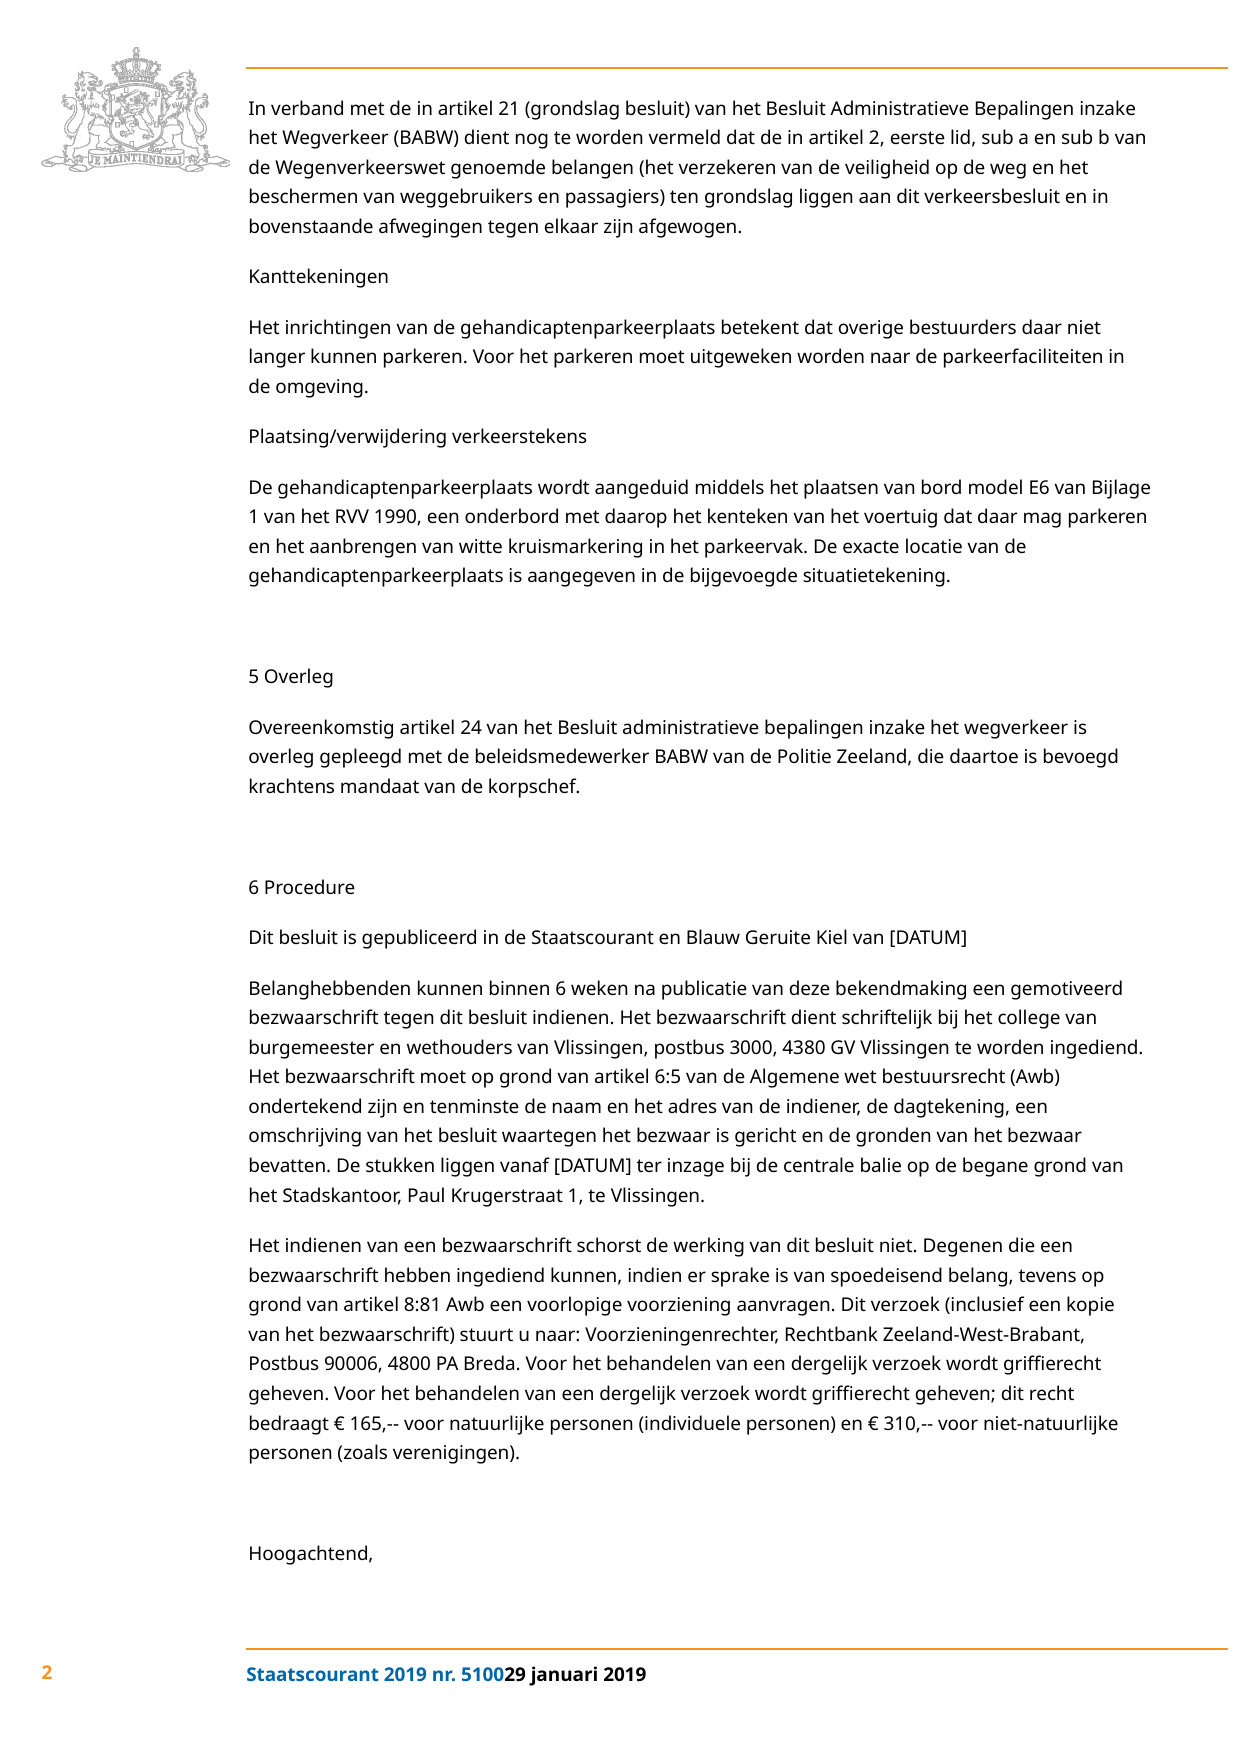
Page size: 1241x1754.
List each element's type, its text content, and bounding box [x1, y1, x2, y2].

text Hoogachtend, [248, 1540, 1152, 1566]
text 6 Procedure [248, 874, 1152, 900]
text In verband met de in artikel 21 (grondslag besluit) van het Besluit Administratieve Bepalingen inzake het Wegverkeer (BABW) dient nog te worden vermeld dat de in artikel 2, eerste lid, sub a en sub b van de Wegenverkeerswet genoemde belangen (het verzekeren van de veiligheid op de weg en het beschermen van weggebruikers en passagiers) ten grondslag liggen aan dit verkeersbesluit en in bovenstaande afwegingen tegen elkaar zijn afgewogen. [248, 95, 1152, 239]
text Kanttekeningen [248, 263, 1152, 289]
text Het inrichtingen van de gehandicaptenparkeerplaats betekent dat overige bestuurders daar niet langer kunnen parkeren. Voor het parkeren moet uitgeweken worden naar de parkeerfaciliteiten in de omgeving. [248, 314, 1152, 399]
text Het indienen van een bezwaarschrift schorst de werking van dit besluit niet. Degenen die een bezwaarschrift hebben ingediend kunnen, indien er sprake is van spoedeisend belang, tevens op grond van artikel 8:81 Awb een voorlopige voorziening aanvragen. Dit verzoek (inclusief een kopie van het bezwaarschrift) stuurt u naar: Voorzieningenrechter, Rechtbank Zeeland-West-Brabant, Postbus 90006, 4800 PA Breda. Voor het behandelen van een dergelijk verzoek wordt griffierecht geheven. Voor het behandelen van een dergelijk verzoek wordt griffierecht geheven; dit recht bedraagt € 165,-- voor natuurlijke personen (individuele personen) en € 310,-- voor niet-natuurlijke personen (zoals verenigingen). [248, 1232, 1152, 1465]
text De gehandicaptenparkeerplaats wordt aangeduid middels het plaatsen van bord model E6 van Bijlage 1 van het RVV 1990, een onderbord met daarop het kenteken van het voertuig dat daar mag parkeren en het aanbrengen van witte kruismarkering in het parkeervak. De exacte locatie van de gehandicaptenparkeerplaats is aangegeven in de bijgevoegde situatietekening. [248, 474, 1152, 588]
text 5 Overleg [248, 663, 1152, 689]
picture [41, 47, 231, 172]
text Dit besluit is gepubliceerd in de Staatscourant en Blauw Geruite Kiel van [DATUM] [248, 924, 1152, 950]
text Plaatsing/verwijdering verkeerstekens [248, 423, 1152, 449]
text Overeenkomstig artikel 24 van het Besluit administratieve bepalingen inzake het wegverkeer is overleg gepleegd met de beleidsmedewerker BABW van de Politie Zeeland, die daartoe is bevoegd krachtens mandaat van de korpschef. [248, 714, 1152, 799]
text Belanghebbenden kunnen binnen 6 weken na publicatie van deze bekendmaking een gemotiveerd bezwaarschrift tegen dit besluit indienen. Het bezwaarschrift dient schriftelijk bij het college van burgemeester en wethouders van Vlissingen, postbus 3000, 4380 GV Vlissingen te worden ingediend. Het bezwaarschrift moet op grond van artikel 6:5 van de Algemene wet bestuursrecht (Awb) ondertekend zijn en tenminste de naam en het adres van de indiener, de dagtekening, een omschrijving van het besluit waartegen het bezwaar is gericht en de gronden van het bezwaar bevatten. De stukken liggen vanaf [DATUM] ter inzage bij de centrale balie op de begane grond van het Stadskantoor, Paul Krugerstraat 1, te Vlissingen. [248, 975, 1152, 1208]
